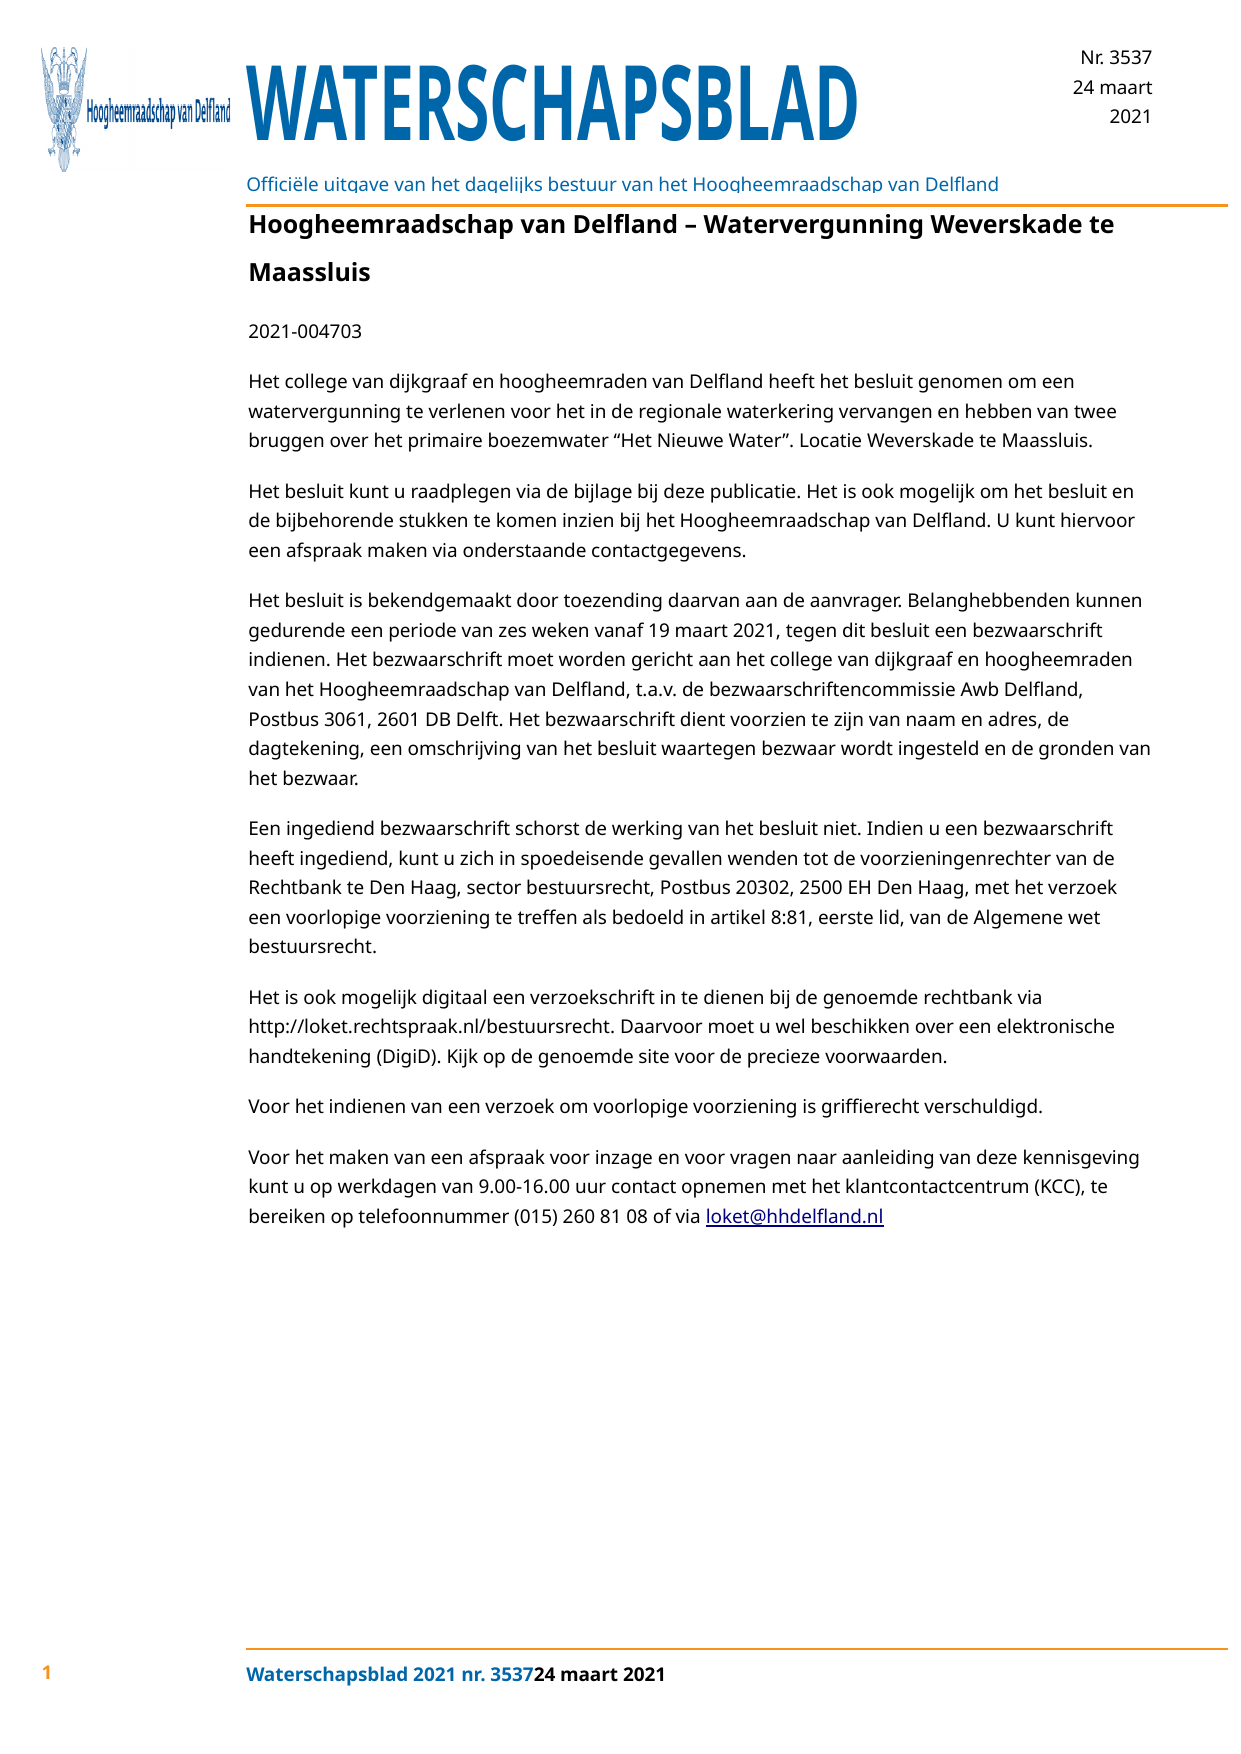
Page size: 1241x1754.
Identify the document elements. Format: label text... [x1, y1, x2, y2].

text Het besluit is bekendgemaakt door toezending daarvan aan de aanvrager. Belanghebbenden kunnen gedurende een periode van zes weken vanaf 19 maart 2021, tegen dit besluit een bezwaarschrift indienen. Het bezwaarschrift moet worden gericht aan het college van dijkgraaf en hoogheemraden van het Hoogheemraadschap van Delfland, t.a.v. de bezwaarschriftencommissie Awb Delfland, Postbus 3061, 2601 DB Delft. Het bezwaarschrift dient voorzien te zijn van naam en adres, de dagtekening, een omschrijving van het besluit waartegen bezwaar wordt ingesteld en de gronden van het bezwaar. [248, 587, 1152, 791]
text Hoogheemraadschap van Delfland – Watervergunning Weverskade te Maassluis [248, 207, 1152, 288]
picture [41, 47, 231, 172]
text Voor het indienen van een verzoek om voorlopige voorziening is griffierecht verschuldigd. [248, 1094, 1152, 1119]
text Het besluit kunt u raadplegen via de bijlage bij deze publicatie. Het is ook mogelijk om het besluit en de bijbehorende stukken te komen inzien bij het Hoogheemraadschap van Delfland. U kunt hiervoor een afspraak maken via onderstaande contactgegevens. [248, 478, 1152, 563]
text Het college van dijkgraaf en hoogheemraden van Delfland heeft het besluit genomen om een watervergunning te verlenen voor het in de regionale waterkering vervangen en hebben van twee bruggen over het primaire boezemwater “Het Nieuwe Water”. Locatie Weverskade te Maassluis. [248, 368, 1152, 453]
text Voor het maken van een afspraak voor inzage en voor vragen naar aanleiding van deze kennisgeving kunt u op werkdagen van 9.00-16.00 uur contact opnemen met het klantcontactcentrum (KCC), te bereiken op telefoonnummer (015) 260 81 08 of via loket@hhdelfland.nl [248, 1144, 1152, 1229]
text 2021-004703 [248, 318, 1152, 344]
text Het is ook mogelijk digitaal een verzoekschrift in te dienen bij de genoemde rechtbank via http://loket.rechtspraak.nl/bestuursrecht. Daarvoor moet u wel beschikken over een elektronische handtekening (DigiD). Kijk op de genoemde site voor de precieze voorwaarden. [248, 984, 1152, 1069]
text Een ingediend bezwaarschrift schorst de werking van het besluit niet. Indien u een bezwaarschrift heeft ingediend, kunt u zich in spoedeisende gevallen wenden tot de voorzieningenrechter van de Rechtbank te Den Haag, sector bestuursrecht, Postbus 20302, 2500 EH Den Haag, met het verzoek een voorlopige voorziening te treffen als bedoeld in artikel 8:81, eerste lid, van de Algemene wet bestuursrecht. [248, 815, 1152, 959]
